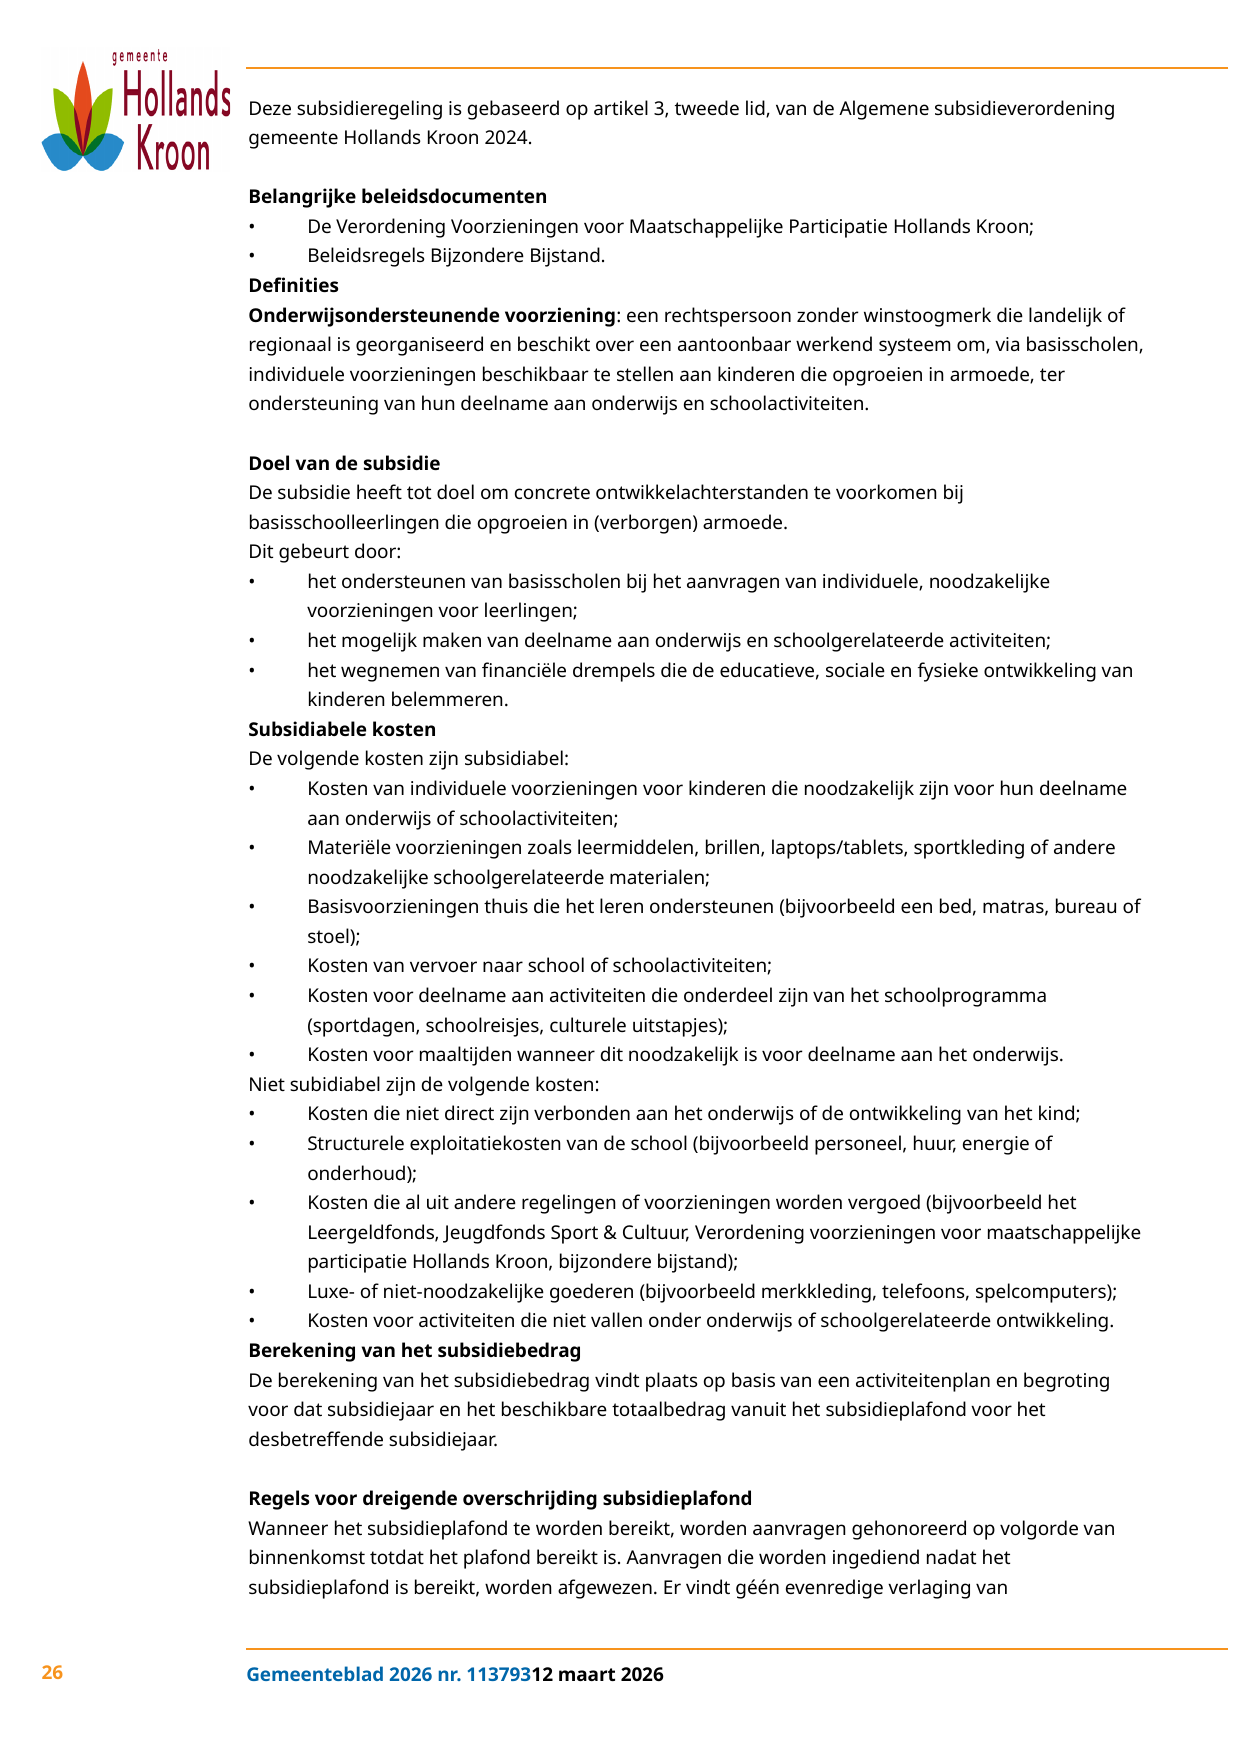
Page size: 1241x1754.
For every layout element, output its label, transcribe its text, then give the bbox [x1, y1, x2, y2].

list Kosten voor maaltijden wanneer dit noodzakelijk is voor deelname aan het onderwijs. [248, 1041, 1152, 1067]
text Regels voor dreigende overschrijding subsidieplafond [248, 1485, 1152, 1511]
list Luxe- of niet-noodzakelijke goederen (bijvoorbeeld merkkleding, telefoons, spelcomputers); [248, 1278, 1152, 1304]
list Kosten die niet direct zijn verbonden aan het onderwijs of de ontwikkeling van het kind; [248, 1101, 1152, 1126]
text De subsidie heeft tot doel om concrete ontwikkelachterstanden te voorkomen bij basisschoolleerlingen die opgroeien in (verborgen) armoede. [248, 479, 1152, 535]
picture [41, 47, 231, 172]
text Belangrijke beleidsdocumenten [248, 183, 1152, 209]
list Basisvoorzieningen thuis die het leren ondersteunen (bijvoorbeeld een bed, matras, bureau of stoel); [248, 893, 1152, 949]
text Onderwijsondersteunende voorziening: een rechtspersoon zonder winstoogmerk die landelijk of regionaal is georganiseerd en beschikt over een aantoonbaar werkend systeem om, via basisscholen, individuele voorzieningen beschikbaar te stellen aan kinderen die opgroeien in armoede, ter ondersteuning van hun deelname aan onderwijs en schoolactiviteiten. [248, 302, 1152, 416]
text De volgende kosten zijn subsidiabel: [248, 746, 1152, 771]
list De Verordening Voorzieningen voor Maatschappelijke Participatie Hollands Kroon; [248, 213, 1152, 239]
text De berekening van het subsidiebedrag vindt plaats op basis van een activiteitenplan en begroting voor dat subsidiejaar en het beschikbare totaalbedrag vanuit het subsidieplafond voor het desbetreffende subsidiejaar. [248, 1367, 1152, 1452]
text Niet subidiabel zijn de volgende kosten: [248, 1071, 1152, 1097]
list Kosten voor deelname aan activiteiten die onderdeel zijn van het schoolprogramma (sportdagen, schoolreisjes, culturele uitstapjes); [248, 982, 1152, 1038]
list Kosten van vervoer naar school of schoolactiviteiten; [248, 953, 1152, 978]
text Berekening van het subsidiebedrag [248, 1337, 1152, 1363]
list Materiële voorzieningen zoals leermiddelen, brillen, laptops/tablets, sportkleding of andere noodzakelijke schoolgerelateerde materialen; [248, 834, 1152, 890]
list Beleidsregels Bijzondere Bijstand. [248, 243, 1152, 268]
text Deze subsidieregeling is gebaseerd op artikel 3, tweede lid, van de Algemene subsidieverordening gemeente Hollands Kroon 2024. [248, 95, 1152, 150]
list Kosten voor activiteiten die niet vallen onder onderwijs of schoolgerelateerde ontwikkeling. [248, 1308, 1152, 1333]
list Structurele exploitatiekosten van de school (bijvoorbeeld personeel, huur, energie of onderhoud); [248, 1130, 1152, 1186]
text Wanneer het subsidieplafond te worden bereikt, worden aanvragen gehonoreerd op volgorde van binnenkomst totdat het plafond bereikt is. Aanvragen die worden ingediend nadat het subsidieplafond is bereikt, worden afgewezen. Er vindt géén evenredige verlaging van [248, 1515, 1152, 1600]
list het wegnemen van financiële drempels die de educatieve, sociale en fysieke ontwikkeling van kinderen belemmeren. [248, 657, 1152, 712]
text Subsidiabele kosten [248, 716, 1152, 742]
text Dit gebeurt door: [248, 538, 1152, 564]
list het ondersteunen van basisscholen bij het aanvragen van individuele, noodzakelijke voorzieningen voor leerlingen; [248, 568, 1152, 623]
list Kosten die al uit andere regelingen of voorzieningen worden vergoed (bijvoorbeeld het Leergeldfonds, Jeugdfonds Sport & Cultuur, Verordening voorzieningen voor maatschappelijke participatie Hollands Kroon, bijzondere bijstand); [248, 1189, 1152, 1274]
list Kosten van individuele voorzieningen voor kinderen die noodzakelijk zijn voor hun deelname aan onderwijs of schoolactiviteiten; [248, 775, 1152, 831]
list het mogelijk maken van deelname aan onderwijs en schoolgerelateerde activiteiten; [248, 627, 1152, 653]
text Doel van de subsidie [248, 450, 1152, 476]
text Definities [248, 272, 1152, 298]
